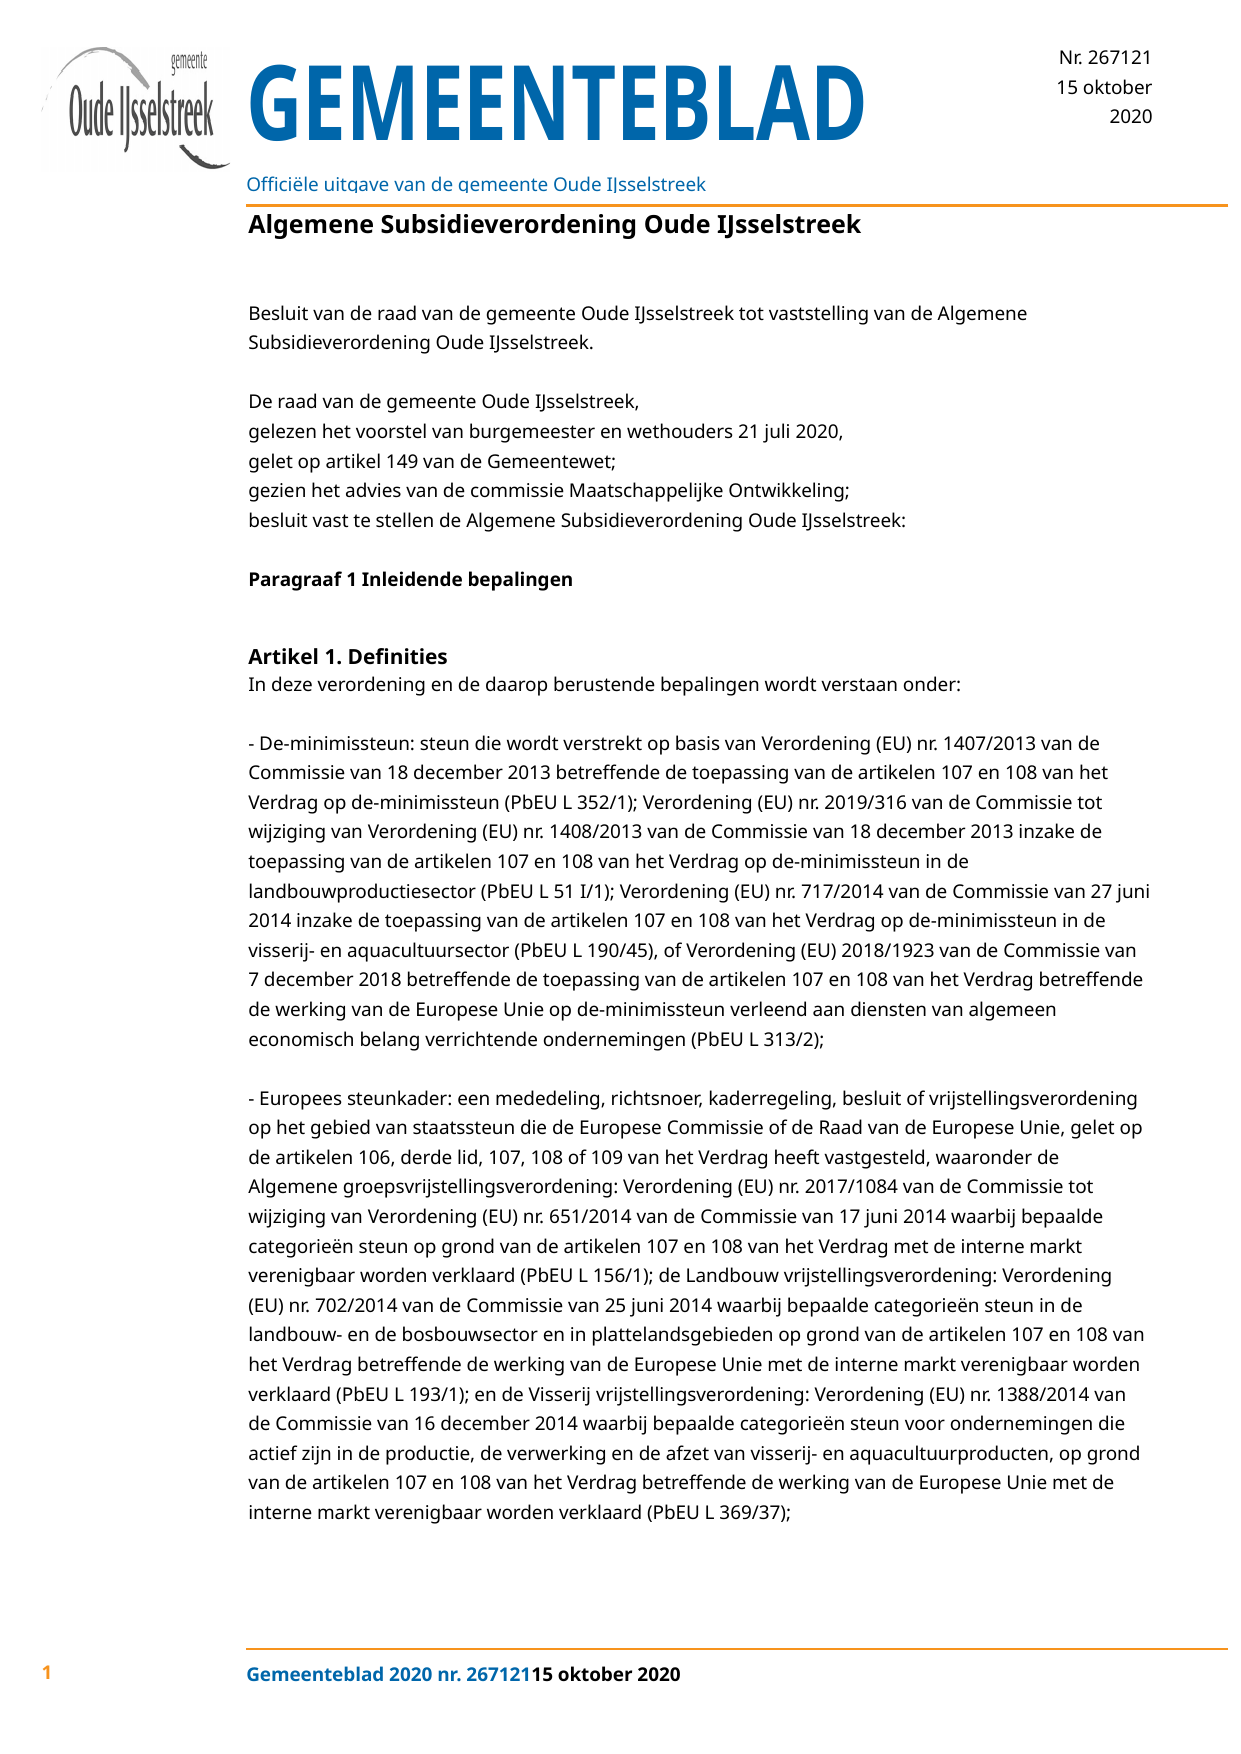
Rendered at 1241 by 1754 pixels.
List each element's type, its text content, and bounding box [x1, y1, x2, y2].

text gelet op artikel 149 van de Gemeentewet; [248, 448, 1152, 473]
text Paragraaf 1 Inleidende bepalingen [248, 566, 1152, 592]
text Besluit van de raad van de gemeente Oude IJsselstreek tot vaststelling van de Algemene Subsidieverordening Oude IJsselstreek. [248, 300, 1152, 355]
picture [41, 47, 231, 172]
text - Europees steunkader: een mededeling, richtsnoer, kaderregeling, besluit of vrijstellingsverordening op het gebied van staatssteun die de Europese Commissie of de Raad van de Europese Unie, gelet op de artikelen 106, derde lid, 107, 108 of 109 van het Verdrag heeft vastgesteld, waaronder de Algemene groepsvrijstellingsverordening: Verordening (EU) nr. 2017/1084 van de Commissie tot wijziging van Verordening (EU) nr. 651/2014 van de Commissie van 17 juni 2014 waarbij bepaalde categorieën steun op grond van de artikelen 107 en 108 van het Verdrag met de interne markt verenigbaar worden verklaard (PbEU L 156/1); de Landbouw vrijstellingsverordening: Verordening (EU) nr. 702/2014 van de Commissie van 25 juni 2014 waarbij bepaalde categorieën steun in de landbouw- en de bosbouwsector en in plattelandsgebieden op grond van de artikelen 107 en 108 van het Verdrag betreffende de werking van de Europese Unie met de interne markt verenigbaar worden verklaard (PbEU L 193/1); en de Visserij vrijstellingsverordening: Verordening (EU) nr. 1388/2014 van de Commissie van 16 december 2014 waarbij bepaalde categorieën steun voor ondernemingen die actief zijn in de productie, de verwerking en de afzet van visserij- en aquacultuurproducten, op grond van de artikelen 107 en 108 van het Verdrag betreffende de werking van de Europese Unie met de interne markt verenigbaar worden verklaard (PbEU L 369/37); [248, 1085, 1152, 1525]
text In deze verordening en de daarop berustende bepalingen wordt verstaan onder: [248, 671, 1152, 696]
text gelezen het voorstel van burgemeester en wethouders 21 juli 2020, [248, 418, 1152, 444]
text De raad van de gemeente Oude IJsselstreek, [248, 389, 1152, 414]
text gezien het advies van de commissie Maatschappelijke Ontwikkeling; [248, 477, 1152, 503]
text besluit vast te stellen de Algemene Subsidieverordening Oude IJsselstreek: [248, 507, 1152, 533]
text Artikel 1. Definities [248, 642, 1152, 671]
text - De-minimissteun: steun die wordt verstrekt op basis van Verordening (EU) nr. 1407/2013 van de Commissie van 18 december 2013 betreffende de toepassing van de artikelen 107 en 108 van het Verdrag op de-minimissteun (PbEU L 352/1); Verordening (EU) nr. 2019/316 van de Commissie tot wijziging van Verordening (EU) nr. 1408/2013 van de Commissie van 18 december 2013 inzake de toepassing van de artikelen 107 en 108 van het Verdrag op de-minimissteun in de landbouwproductiesector (PbEU L 51 I/1); Verordening (EU) nr. 717/2014 van de Commissie van 27 juni 2014 inzake de toepassing van de artikelen 107 en 108 van het Verdrag op de-minimissteun in de visserij- en aquacultuursector (PbEU L 190/45), of Verordening (EU) 2018/1923 van de Commissie van 7 december 2018 betreffende de toepassing van de artikelen 107 en 108 van het Verdrag betreffende de werking van de Europese Unie op de-minimissteun verleend aan diensten van algemeen economisch belang verrichtende ondernemingen (PbEU L 313/2); [248, 730, 1152, 1051]
text Algemene Subsidieverordening Oude IJsselstreek [248, 207, 1152, 241]
